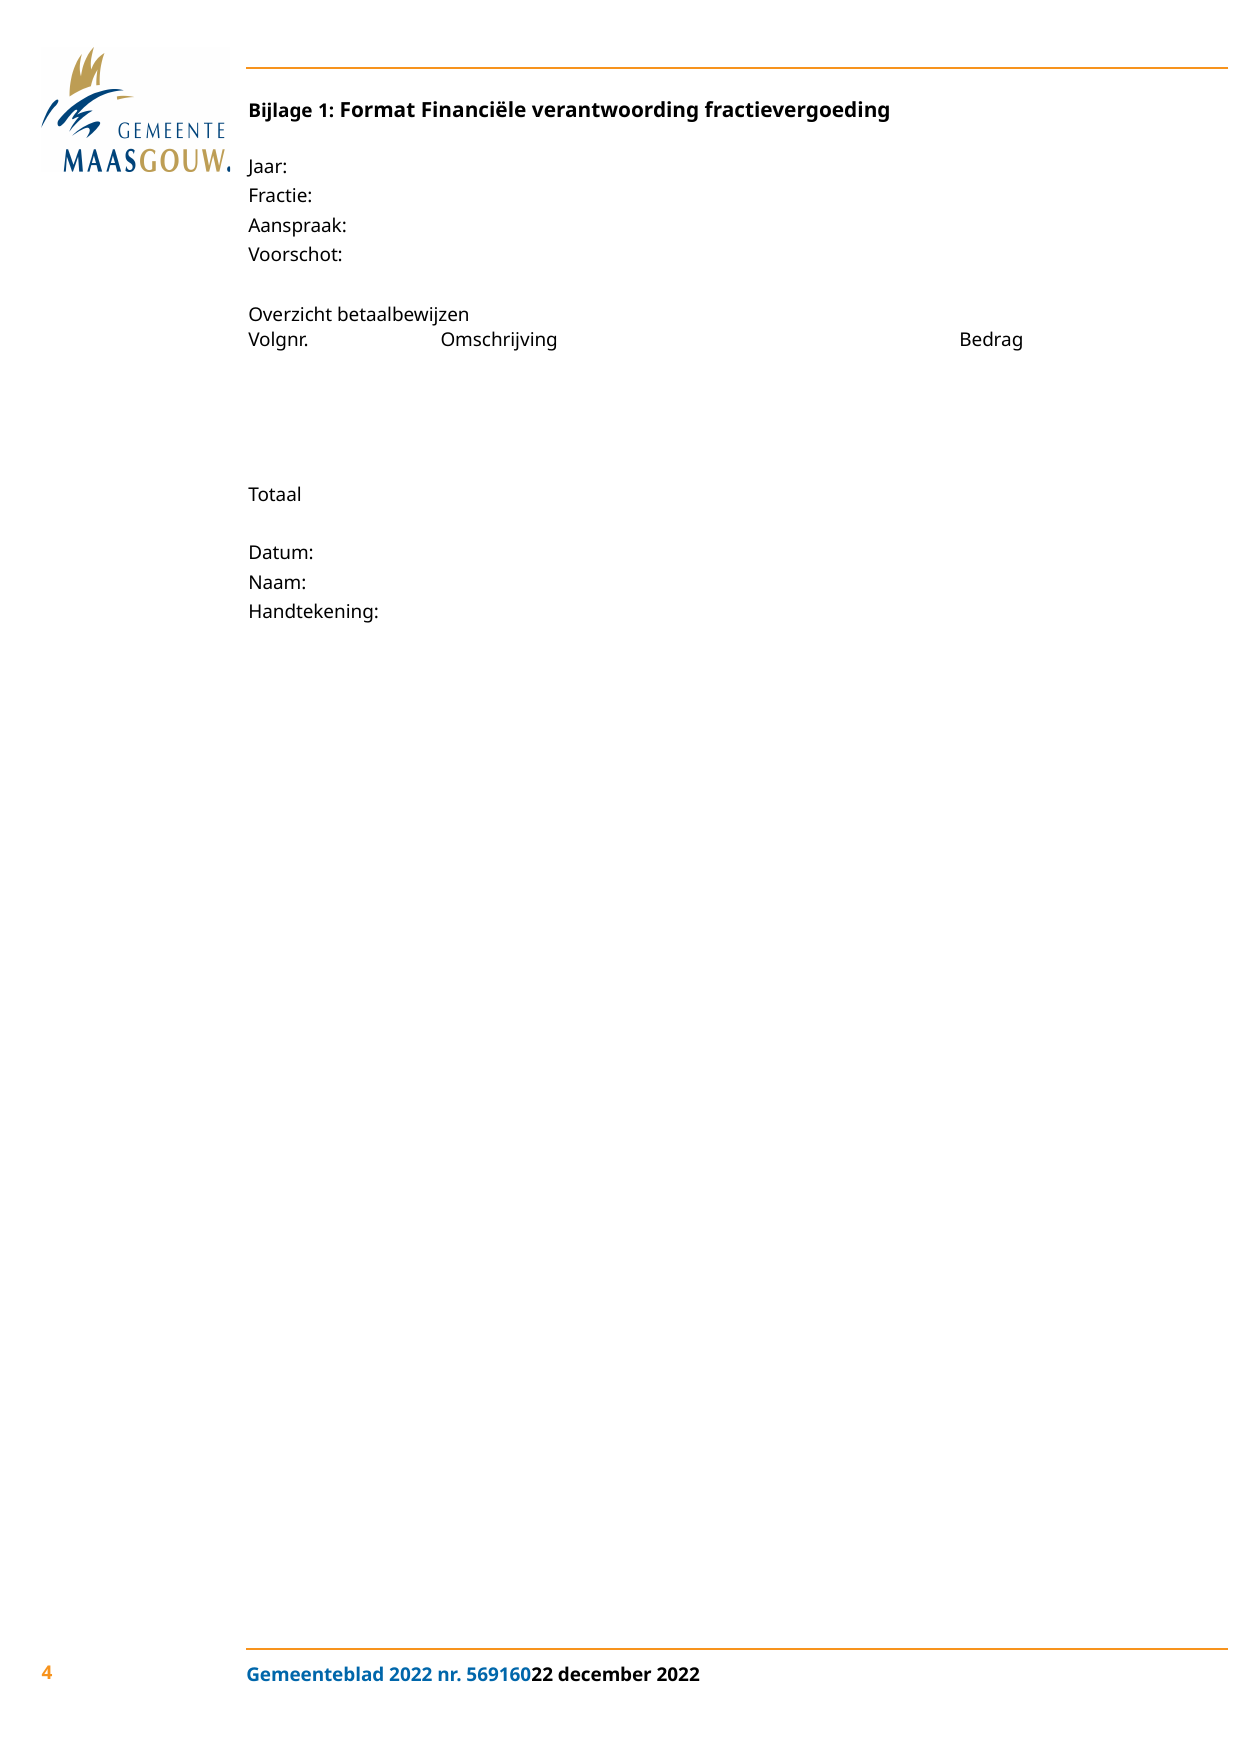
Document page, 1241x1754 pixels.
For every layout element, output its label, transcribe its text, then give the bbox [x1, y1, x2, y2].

table_cell [248, 430, 440, 455]
table_cell [248, 378, 440, 404]
table_header Overzicht betaalbewijzen [248, 301, 1152, 327]
text Jaar: [248, 153, 1152, 179]
table_cell [440, 404, 959, 429]
table_cell Totaal [248, 481, 959, 507]
table_cell Volgnr. [248, 327, 440, 352]
text Datum: [248, 539, 1152, 565]
table_cell [440, 430, 959, 455]
table_cell [959, 481, 1152, 507]
table_cell [440, 455, 959, 481]
table_cell [959, 378, 1152, 404]
table_cell [959, 353, 1152, 378]
table_cell [440, 353, 959, 378]
picture [41, 47, 231, 172]
table_cell Bedrag [959, 327, 1152, 352]
text Handtekening: [248, 599, 1152, 624]
table_cell [248, 404, 440, 429]
table_cell [440, 378, 959, 404]
table_cell [248, 353, 440, 378]
table_cell [959, 430, 1152, 455]
text Fractie: [248, 182, 1152, 208]
table_cell Omschrijving [440, 327, 959, 352]
text Bijlage 1: Format Financiële verantwoording fractievergoeding [248, 95, 1152, 123]
table_cell [959, 455, 1152, 481]
table_cell [248, 455, 440, 481]
table_cell [959, 404, 1152, 429]
text Naam: [248, 569, 1152, 595]
text Voorschot: [248, 242, 1152, 267]
text Aanspraak: [248, 212, 1152, 238]
